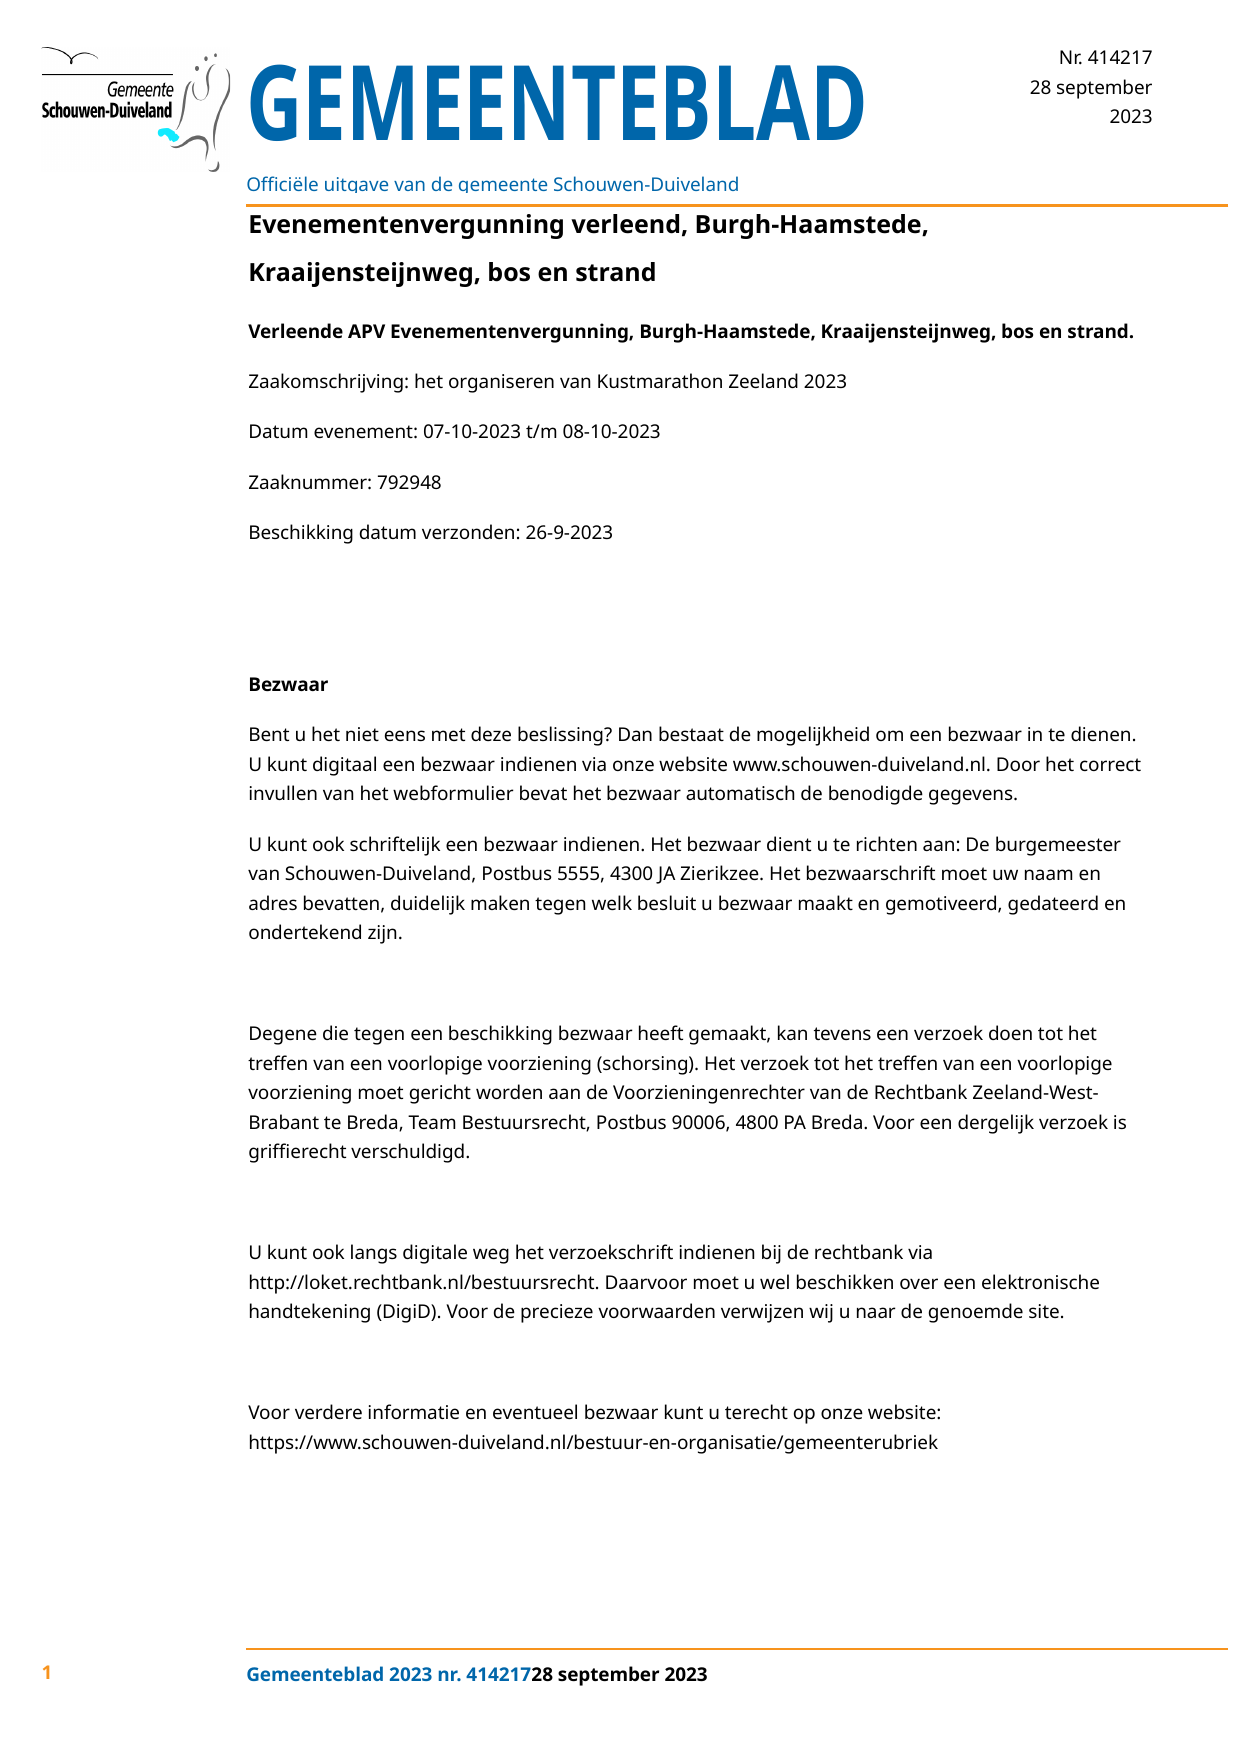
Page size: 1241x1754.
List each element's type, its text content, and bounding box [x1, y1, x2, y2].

text Bezwaar [248, 671, 1152, 697]
text Degene die tegen een beschikking bezwaar heeft gemaakt, kan tevens een verzoek doen tot het treffen van een voorlopige voorziening (schorsing). Het verzoek tot het treffen van een voorlopige voorziening moet gericht worden aan de Voorzieningenrechter van de Rechtbank Zeeland-West-Brabant te Breda, Team Bestuursrecht, Postbus 90006, 4800 PA Breda. Voor een dergelijk verzoek is griffierecht verschuldigd. [248, 1020, 1152, 1164]
text Evenementenvergunning verleend, Burgh-Haamstede, Kraaijensteijnweg, bos en strand [248, 207, 1152, 288]
text Datum evenement: 07-10-2023 t/m 08-10-2023 [248, 419, 1152, 444]
text Zaaknummer: 792948 [248, 469, 1152, 495]
text U kunt ook schriftelijk een bezwaar indienen. Het bezwaar dient u te richten aan: De burgemeester van Schouwen-Duiveland, Postbus 5555, 4300 JA Zierikzee. Het bezwaarschrift moet uw naam en adres bevatten, duidelijk maken tegen welk besluit u bezwaar maakt en gemotiveerd, gedateerd en ondertekend zijn. [248, 831, 1152, 945]
text Voor verdere informatie en eventueel bezwaar kunt u terecht op onze website: https://www.schouwen-duiveland.nl/bestuur-en-organisatie/gemeenterubriek [248, 1399, 1152, 1455]
text Zaakomschrijving: het organiseren van Kustmarathon Zeeland 2023 [248, 368, 1152, 394]
text U kunt ook langs digitale weg het verzoekschrift indienen bij de rechtbank via http://loket.rechtbank.nl/bestuursrecht. Daarvoor moet u wel beschikken over een elektronische handtekening (DigiD). Voor de precieze voorwaarden verwijzen wij u naar de genoemde site. [248, 1239, 1152, 1324]
picture [41, 47, 231, 172]
text Beschikking datum verzonden: 26-9-2023 [248, 519, 1152, 545]
text Verleende APV Evenementenvergunning, Burgh-Haamstede, Kraaijensteijnweg, bos en strand. [248, 318, 1152, 344]
text Bent u het niet eens met deze beslissing? Dan bestaat de mogelijkheid om een bezwaar in te dienen. U kunt digitaal een bezwaar indienen via onze website www.schouwen-duiveland.nl. Door het correct invullen van het webformulier bevat het bezwaar automatisch de benodigde gegevens. [248, 721, 1152, 806]
